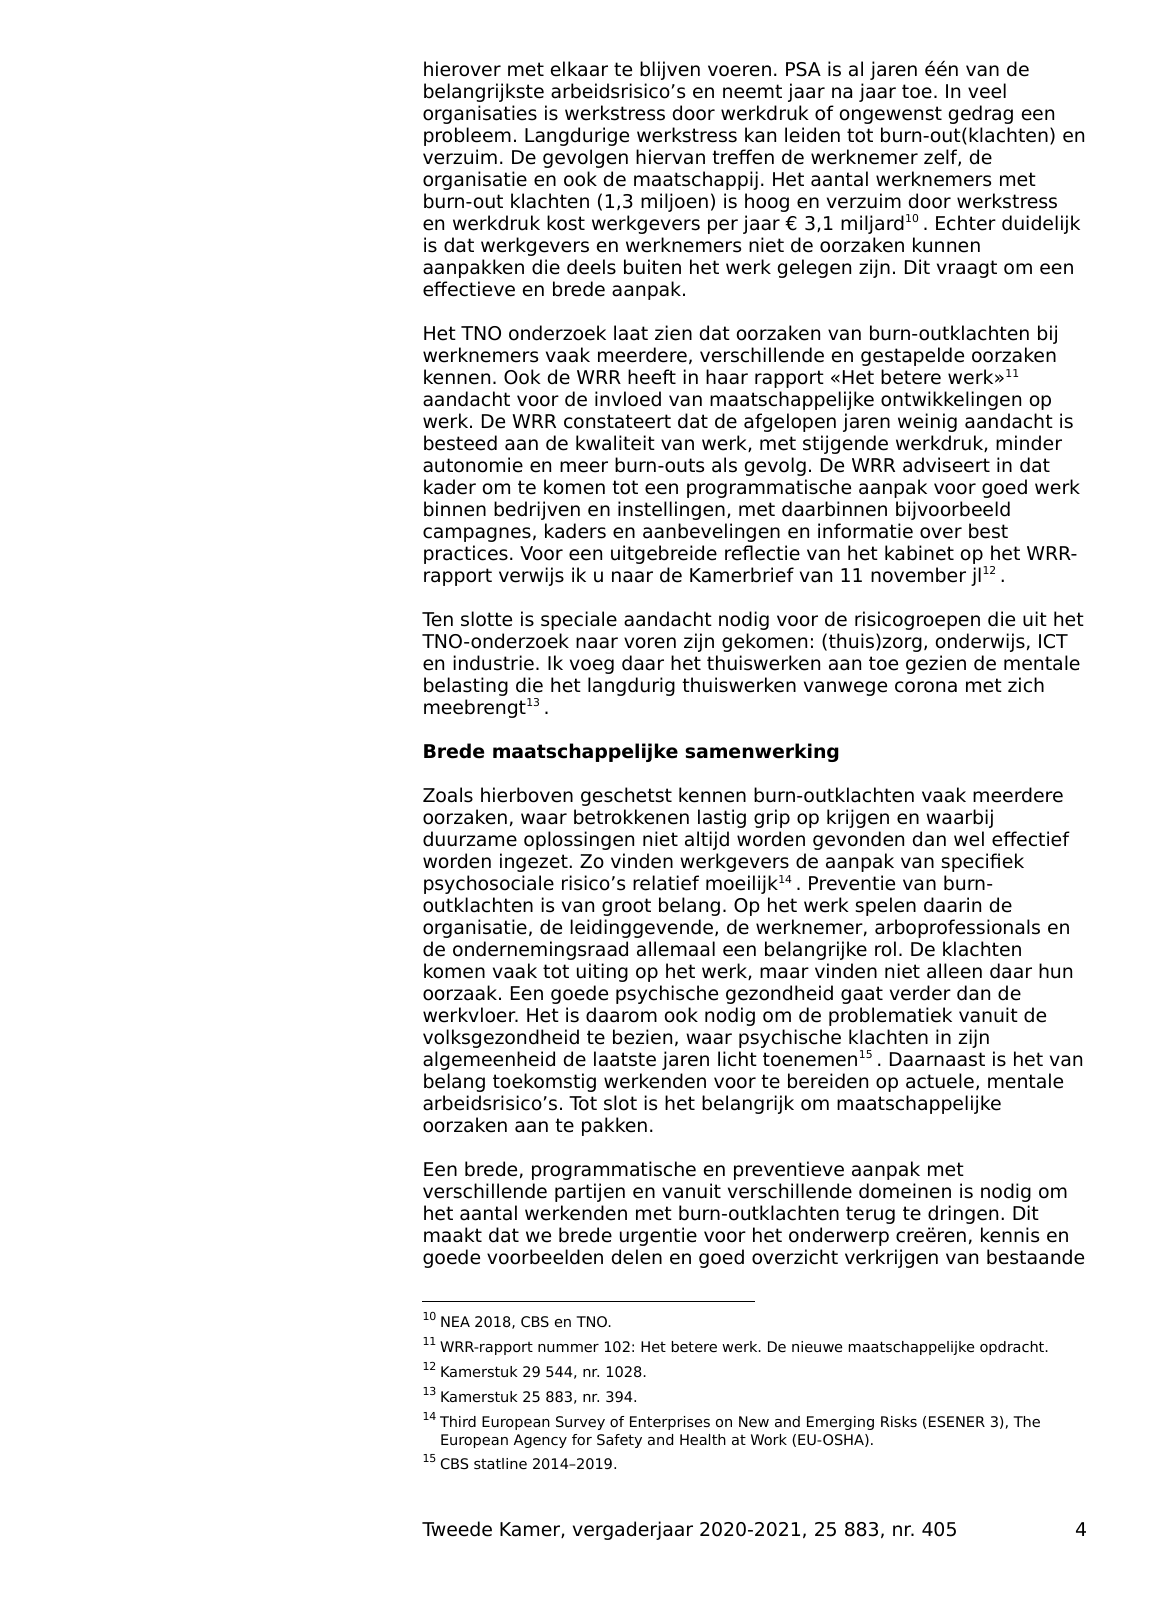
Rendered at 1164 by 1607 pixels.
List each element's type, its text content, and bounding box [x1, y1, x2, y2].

subtitle Brede maatschappelijke samenwerking [422, 741, 1087, 763]
text NEA 2018, CBS en TNO. [422, 1310, 1087, 1332]
text Het TNO onderzoek laat zien dat oorzaken van burn-outklachten bij werknemers vaak meerdere, verschillende en gestapelde oorzaken kennen. Ook de WRR heeft in haar rapport «Het betere werk» aandacht voor de invloed van maatschappelijke ontwikkelingen op werk. De WRR constateert dat de afgelopen jaren weinig aandacht is besteed aan de kwaliteit van werk, met stijgende werkdruk, minder autonomie en meer burn-outs als gevolg. De WRR adviseert in dat kader om te komen tot een programmatische aanpak voor goed werk binnen bedrijven en instellingen, met daarbinnen bijvoorbeeld campagnes, kaders en aanbevelingen en informatie over best practices. Voor een uitgebreide reflectie van het kabinet op het WRR-rapport verwijs ik u naar de Kamerbrief van 11 november jl. [422, 323, 1087, 587]
text Een brede, programmatische en preventieve aanpak met verschillende partijen en vanuit verschillende domeinen is nodig om het aantal werkenden met burn-outklachten terug te dringen. Dit maakt dat we brede urgentie voor het onderwerp creëren, kennis en goede voorbeelden delen en goed overzicht verkrijgen van bestaande [422, 1159, 1087, 1269]
text CBS statline 2014–2019. [422, 1452, 1087, 1474]
text Ten slotte is speciale aandacht nodig voor de risicogroepen die uit het TNO-onderzoek naar voren zijn gekomen: (thuis)zorg, onderwijs, ICT en industrie. Ik voeg daar het thuiswerken aan toe gezien de mentale belasting die het langdurig thuiswerken vanwege corona met zich meebrengt. [422, 609, 1087, 719]
text WRR-rapport nummer 102: Het betere werk. De nieuwe maatschappelijke opdracht. [422, 1335, 1087, 1357]
text Kamerstuk 25 883, nr. 394. [422, 1385, 1087, 1407]
text Kamerstuk 29 544, nr. 1028. [422, 1360, 1087, 1382]
text Third European Survey of Enterprises on New and Emerging Risks (ESENER 3), The European Agency for Safety and Health at Work (EU-OSHA). [422, 1410, 1087, 1449]
text hierover met elkaar te blijven voeren. PSA is al jaren één van de belangrijkste arbeidsrisico’s en neemt jaar na jaar toe. In veel organisaties is werkstress door werkdruk of ongewenst gedrag een probleem. Langdurige werkstress kan leiden tot burn-out(klachten) en verzuim. De gevolgen hiervan treffen de werknemer zelf, de organisatie en ook de maatschappij. Het aantal werknemers met burn-out klachten (1,3 miljoen) is hoog en verzuim door werkstress en werkdruk kost werkgevers per jaar € 3,1 miljard. Echter duidelijk is dat werkgevers en werknemers niet de oorzaken kunnen aanpakken die deels buiten het werk gelegen zijn. Dit vraagt om een effectieve en brede aanpak. [422, 59, 1087, 301]
text Zoals hierboven geschetst kennen burn-outklachten vaak meerdere oorzaken, waar betrokkenen lastig grip op krijgen en waarbij duurzame oplossingen niet altijd worden gevonden dan wel effectief worden ingezet. Zo vinden werkgevers de aanpak van specifiek psychosociale risico’s relatief moeilijk. Preventie van burn-outklachten is van groot belang. Op het werk spelen daarin de organisatie, de leidinggevende, de werknemer, arboprofessionals en de ondernemingsraad allemaal een belangrijke rol. De klachten komen vaak tot uiting op het werk, maar vinden niet alleen daar hun oorzaak. Een goede psychische gezondheid gaat verder dan de werkvloer. Het is daarom ook nodig om de problematiek vanuit de volksgezondheid te bezien, waar psychische klachten in zijn algemeenheid de laatste jaren licht toenemen. Daarnaast is het van belang toekomstig werkenden voor te bereiden op actuele, mentale arbeidsrisico’s. Tot slot is het belangrijk om maatschappelijke oorzaken aan te pakken. [422, 785, 1087, 1137]
